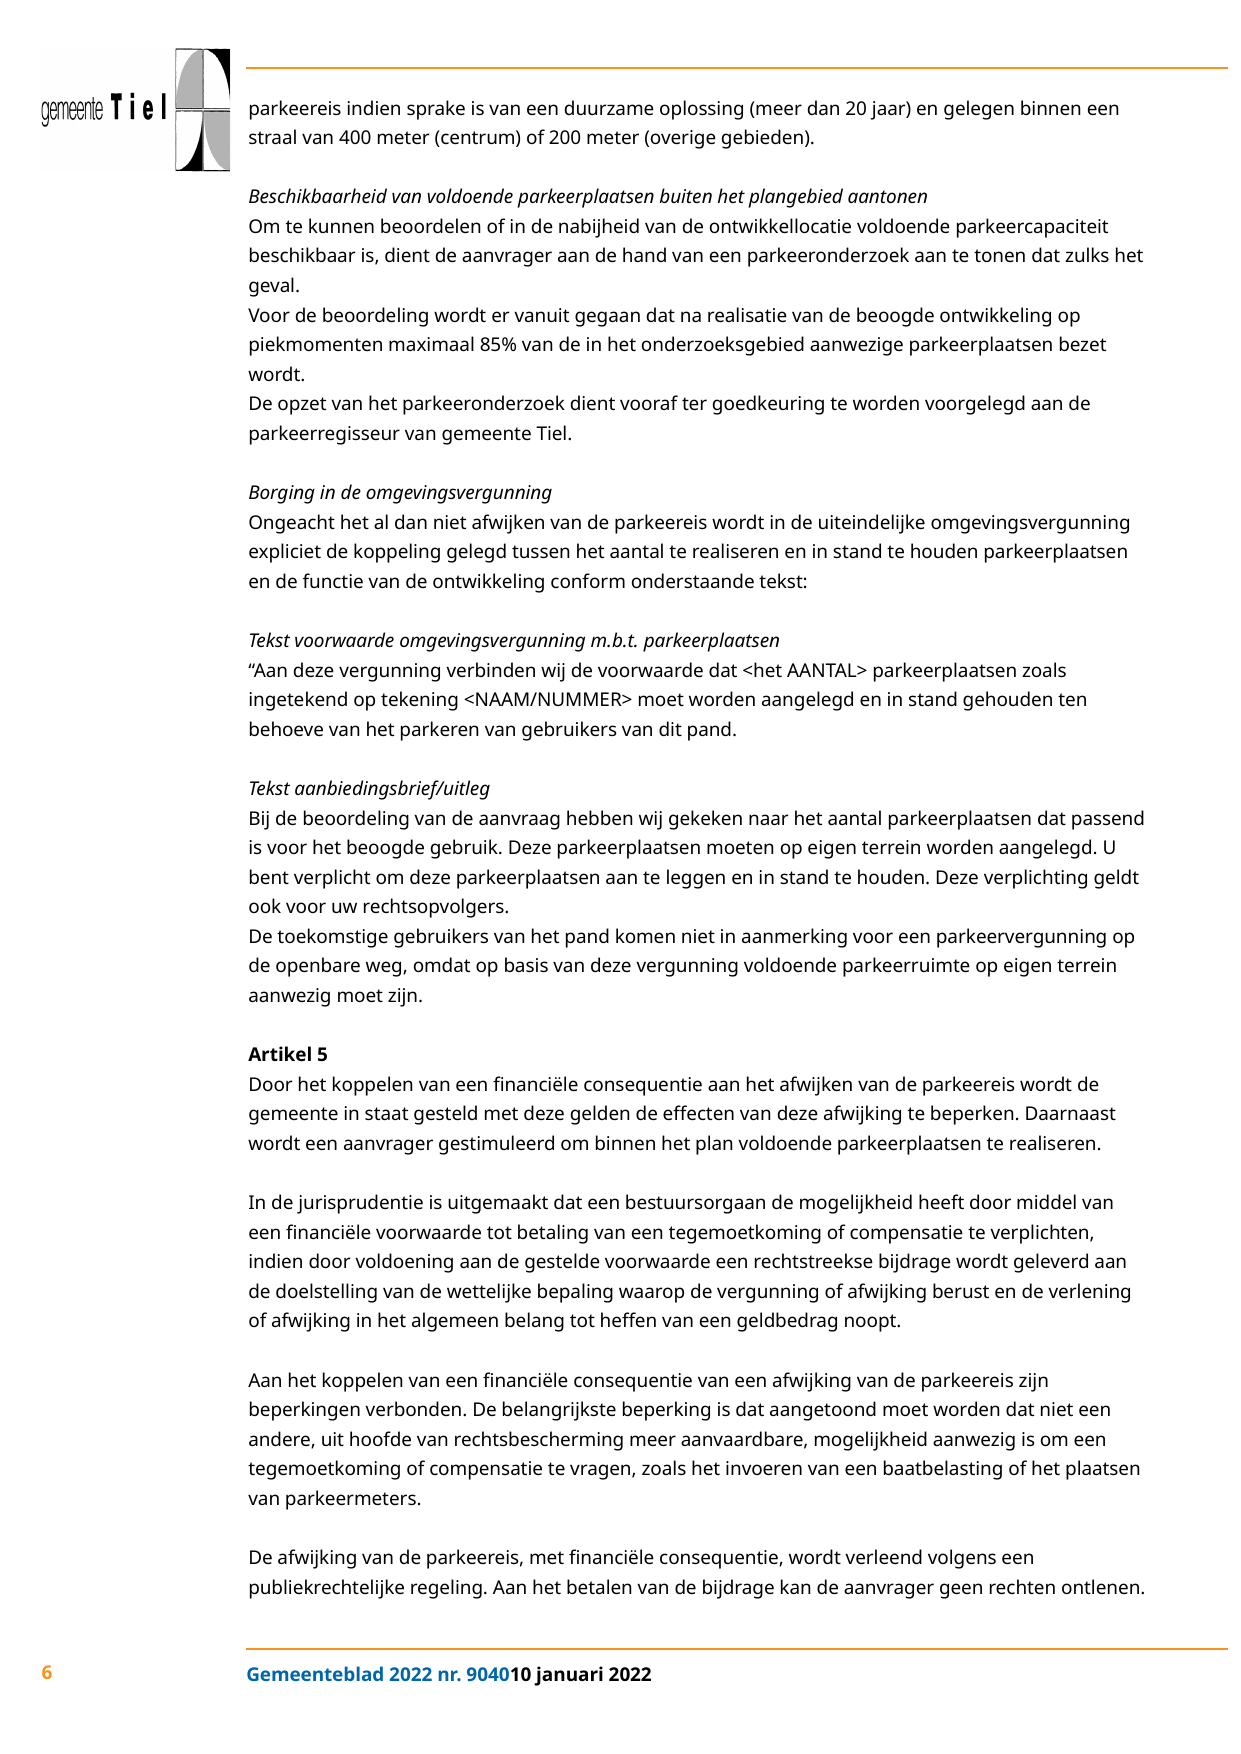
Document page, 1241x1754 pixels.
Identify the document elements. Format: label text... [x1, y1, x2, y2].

text Tekst voorwaarde omgevingsvergunning m.b.t. parkeerplaatsen [248, 627, 1152, 653]
text De toekomstige gebruikers van het pand komen niet in aanmerking voor een parkeervergunning op de openbare weg, omdat op basis van deze vergunning voldoende parkeerruimte op eigen terrein aanwezig moet zijn. [248, 923, 1152, 1008]
text Artikel 5 [248, 1041, 1152, 1067]
text “Aan deze vergunning verbinden wij de voorwaarde dat <het AANTAL> parkeerplaatsen zoals ingetekend op tekening <NAAM/NUMMER> moet worden aangelegd en in stand gehouden ten behoeve van het parkeren van gebruikers van dit pand. [248, 657, 1152, 742]
picture [41, 47, 231, 172]
text Tekst aanbiedingsbrief/uitleg [248, 775, 1152, 801]
text Voor de beoordeling wordt er vanuit gegaan dat na realisatie van de beoogde ontwikkeling op piekmomenten maximaal 85% van de in het onderzoeksgebied aanwezige parkeerplaatsen bezet wordt. [248, 302, 1152, 387]
text De opzet van het parkeeronderzoek dient vooraf ter goedkeuring te worden voorgelegd aan de parkeerregisseur van gemeente Tiel. [248, 391, 1152, 446]
text Aan het koppelen van een financiële consequentie van een afwijking van de parkeereis zijn beperkingen verbonden. De belangrijkste beperking is dat aangetoond moet worden dat niet een andere, uit hoofde van rechtsbescherming meer aanvaardbare, mogelijkheid aanwezig is om een tegemoetkoming of compensatie te vragen, zoals het invoeren van een baatbelasting of het plaatsen van parkeermeters. [248, 1367, 1152, 1511]
text parkeereis indien sprake is van een duurzame oplossing (meer dan 20 jaar) en gelegen binnen een straal van 400 meter (centrum) of 200 meter (overige gebieden). [248, 95, 1152, 150]
text Borging in de omgevingsvergunning [248, 479, 1152, 505]
text Ongeacht het al dan niet afwijken van de parkeereis wordt in de uiteindelijke omgevingsvergunning expliciet de koppeling gelegd tussen het aantal te realiseren en in stand te houden parkeerplaatsen en de functie van de ontwikkeling conform onderstaande tekst: [248, 509, 1152, 594]
text De afwijking van de parkeereis, met financiële consequentie, wordt verleend volgens een publiekrechtelijke regeling. Aan het betalen van de bijdrage kan de aanvrager geen rechten ontlenen. [248, 1544, 1152, 1600]
text Door het koppelen van een financiële consequentie aan het afwijken van de parkeereis wordt de gemeente in staat gesteld met deze gelden de effecten van deze afwijking te beperken. Daarnaast wordt een aanvrager gestimuleerd om binnen het plan voldoende parkeerplaatsen te realiseren. [248, 1071, 1152, 1156]
text Beschikbaarheid van voldoende parkeerplaatsen buiten het plangebied aantonen [248, 183, 1152, 209]
text Bij de beoordeling van de aanvraag hebben wij gekeken naar het aantal parkeerplaatsen dat passend is voor het beoogde gebruik. Deze parkeerplaatsen moeten op eigen terrein worden aangelegd. U bent verplicht om deze parkeerplaatsen aan te leggen en in stand te houden. Deze verplichting geldt ook voor uw rechtsopvolgers. [248, 805, 1152, 919]
text In de jurisprudentie is uitgemaakt dat een bestuursorgaan de mogelijkheid heeft door middel van een financiële voorwaarde tot betaling van een tegemoetkoming of compensatie te verplichten, indien door voldoening aan de gestelde voorwaarde een rechtstreekse bijdrage wordt geleverd aan de doelstelling van de wettelijke bepaling waarop de vergunning of afwijking berust en de verlening of afwijking in het algemeen belang tot heffen van een geldbedrag noopt. [248, 1189, 1152, 1333]
text Om te kunnen beoordelen of in de nabijheid van de ontwikkellocatie voldoende parkeercapaciteit beschikbaar is, dient de aanvrager aan de hand van een parkeeronderzoek aan te tonen dat zulks het geval. [248, 213, 1152, 298]
